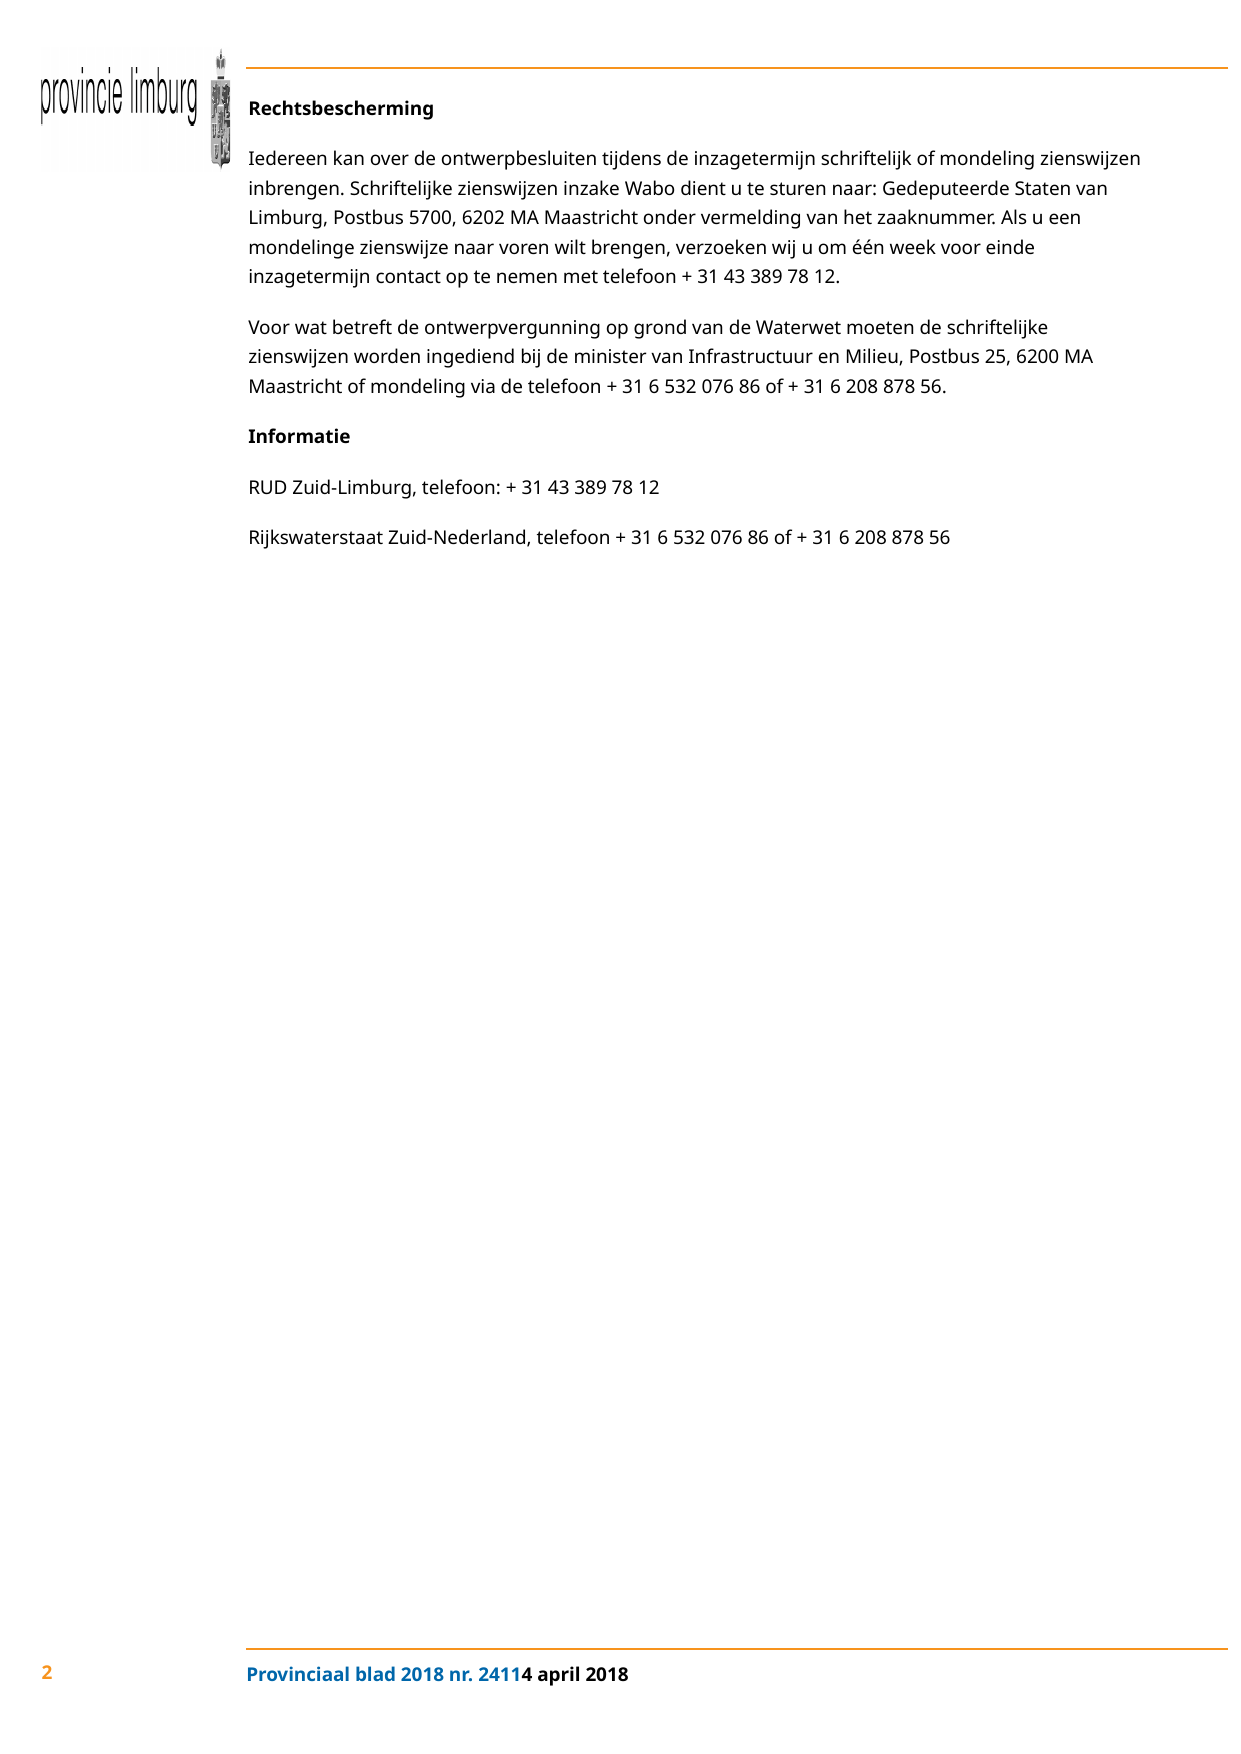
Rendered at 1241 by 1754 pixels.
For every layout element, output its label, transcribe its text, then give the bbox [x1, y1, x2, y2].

text Rechtsbescherming [248, 95, 1152, 121]
text Informatie [248, 423, 1152, 449]
text Voor wat betreft de ontwerpvergunning op grond van de Waterwet moeten de schriftelijke zienswijzen worden ingediend bij de minister van Infrastructuur en Milieu, Postbus 25, 6200 MA Maastricht of mondeling via de telefoon + 31 6 532 076 86 of + 31 6 208 878 56. [248, 314, 1152, 399]
text Rijkswaterstaat Zuid-Nederland, telefoon + 31 6 532 076 86 of + 31 6 208 878 56 [248, 524, 1152, 550]
picture [41, 47, 231, 172]
text RUD Zuid-Limburg, telefoon: + 31 43 389 78 12 [248, 474, 1152, 500]
text Iedereen kan over de ontwerpbesluiten tijdens de inzagetermijn schriftelijk of mondeling zienswijzen inbrengen. Schriftelijke zienswijzen inzake Wabo dient u te sturen naar: Gedeputeerde Staten van Limburg, Postbus 5700, 6202 MA Maastricht onder vermelding van het zaaknummer. Als u een mondelinge zienswijze naar voren wilt brengen, verzoeken wij u om één week voor einde inzagetermijn contact op te nemen met telefoon + 31 43 389 78 12. [248, 145, 1152, 289]
